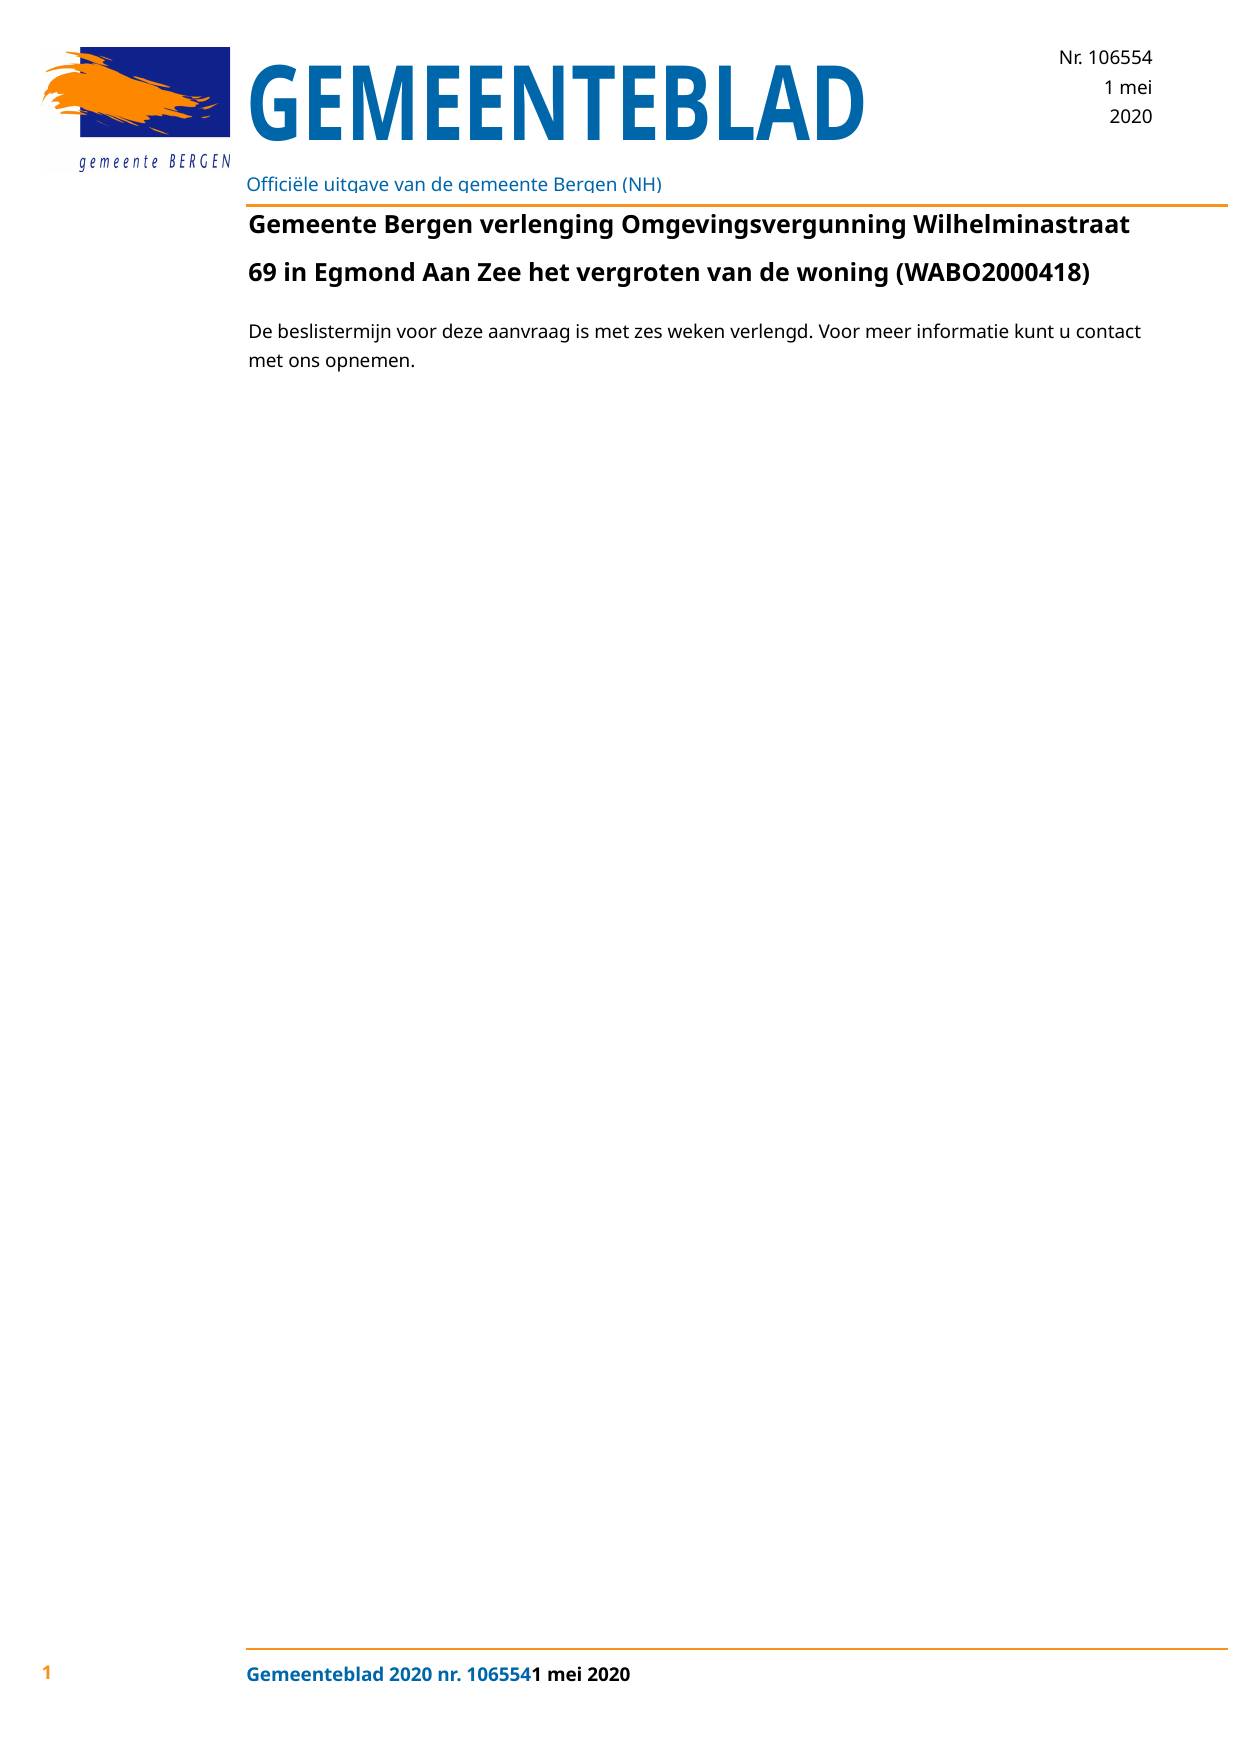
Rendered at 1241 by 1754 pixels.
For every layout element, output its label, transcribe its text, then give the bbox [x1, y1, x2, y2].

text De beslistermijn voor deze aanvraag is met zes weken verlengd. Voor meer informatie kunt u contact met ons opnemen. [248, 318, 1152, 373]
text Gemeente Bergen verlenging Omgevingsvergunning Wilhelminastraat 69 in Egmond Aan Zee het vergroten van de woning (WABO2000418) [248, 207, 1152, 288]
picture [41, 47, 231, 172]
